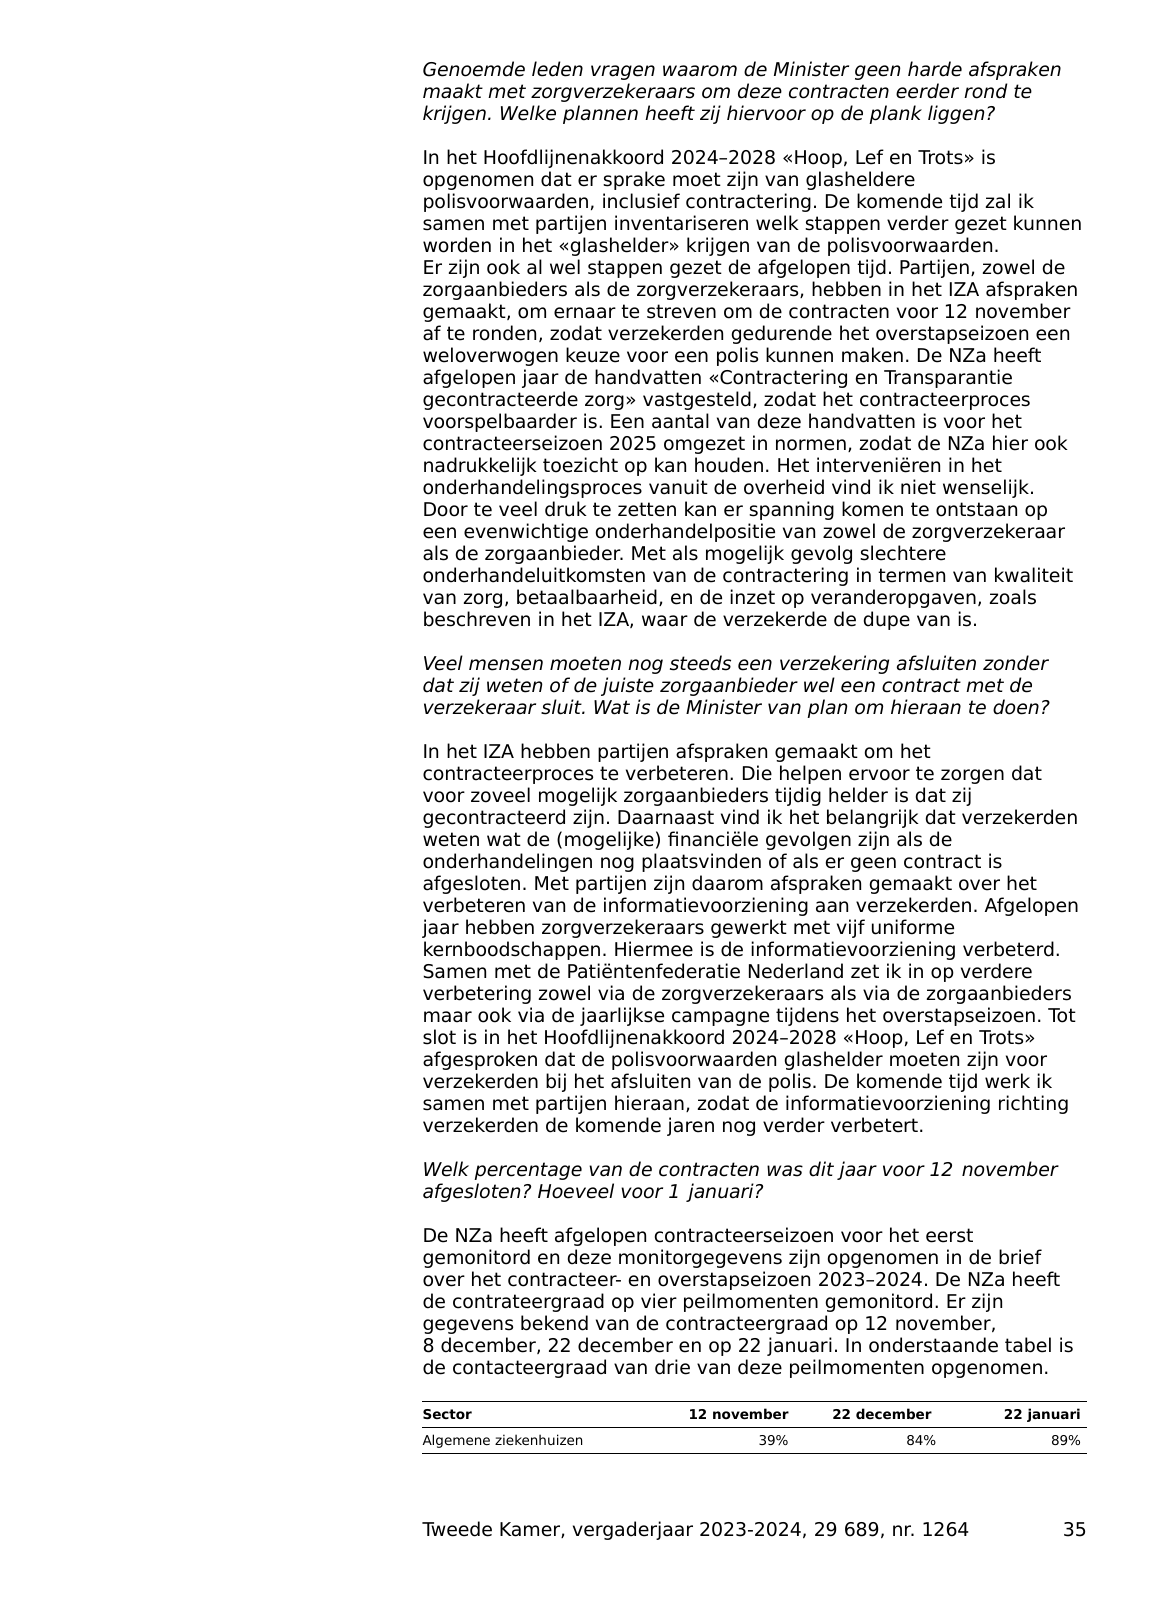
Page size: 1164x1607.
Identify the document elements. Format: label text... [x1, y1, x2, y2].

table_header 12 november [647, 1402, 794, 1427]
text Welk percentage van de contracten was dit jaar voor 12 november afgesloten? Hoeveel voor 1 januari? [422, 1159, 1087, 1203]
table_cell 39% [647, 1428, 794, 1453]
text In het Hoofdlijnenakkoord 2024–2028 «Hoop, Lef en Trots» is opgenomen dat er sprake moet zijn van glasheldere polisvoorwaarden, inclusief contractering. De komende tijd zal ik samen met partijen inventariseren welk stappen verder gezet kunnen worden in het «glashelder» krijgen van de polisvoorwaarden. [422, 147, 1087, 257]
table_header 22 december [794, 1402, 942, 1427]
table_cell Algemene ziekenhuizen [422, 1428, 647, 1453]
table_header Sector [422, 1402, 647, 1427]
text Genoemde leden vragen waarom de Minister geen harde afspraken maakt met zorgverzekeraars om deze contracten eerder rond te krijgen. Welke plannen heeft zij hiervoor op de plank liggen? [422, 59, 1087, 125]
table_cell 89% [942, 1428, 1087, 1453]
text Veel mensen moeten nog steeds een verzekering afsluiten zonder dat zij weten of de juiste zorgaanbieder wel een contract met de verzekeraar sluit. Wat is de Minister van plan om hieraan te doen? [422, 653, 1087, 719]
text Er zijn ook al wel stappen gezet de afgelopen tijd. Partijen, zowel de zorgaanbieders als de zorgverzekeraars, hebben in het IZA afspraken gemaakt, om ernaar te streven om de contracten voor 12 november af te ronden, zodat verzekerden gedurende het overstapseizoen een weloverwogen keuze voor een polis kunnen maken. De NZa heeft afgelopen jaar de handvatten «Contractering en Transparantie gecontracteerde zorg» vastgesteld, zodat het contracteerproces voorspelbaarder is. Een aantal van deze handvatten is voor het contracteerseizoen 2025 omgezet in normen, zodat de NZa hier ook nadrukkelijk toezicht op kan houden. Het interveniëren in het onderhandelingsproces vanuit de overheid vind ik niet wenselijk. Door te veel druk te zetten kan er spanning komen te ontstaan op een evenwichtige onderhandelpositie van zowel de zorgverzekeraar als de zorgaanbieder. Met als mogelijk gevolg slechtere onderhandeluitkomsten van de contractering in termen van kwaliteit van zorg, betaalbaarheid, en de inzet op veranderopgaven, zoals beschreven in het IZA, waar de verzekerde de dupe van is. [422, 257, 1087, 631]
text De NZa heeft afgelopen contracteerseizoen voor het eerst gemonitord en deze monitorgegevens zijn opgenomen in de brief over het contracteer- en overstapseizoen 2023–2024. De NZa heeft de contrateergraad op vier peilmomenten gemonitord. Er zijn gegevens bekend van de contracteergraad op 12 november, 8 december, 22 december en op 22 januari. In onderstaande tabel is de contacteergraad van drie van deze peilmomenten opgenomen. [422, 1225, 1087, 1379]
text In het IZA hebben partijen afspraken gemaakt om het contracteerproces te verbeteren. Die helpen ervoor te zorgen dat voor zoveel mogelijk zorgaanbieders tijdig helder is dat zij gecontracteerd zijn. Daarnaast vind ik het belangrijk dat verzekerden weten wat de (mogelijke) financiële gevolgen zijn als de onderhandelingen nog plaatsvinden of als er geen contract is afgesloten. Met partijen zijn daarom afspraken gemaakt over het verbeteren van de informatievoorziening aan verzekerden. Afgelopen jaar hebben zorgverzekeraars gewerkt met vijf uniforme kernboodschappen. Hiermee is de informatievoorziening verbeterd. Samen met de Patiëntenfederatie Nederland zet ik in op verdere verbetering zowel via de zorgverzekeraars als via de zorgaanbieders maar ook via de jaarlijkse campagne tijdens het overstapseizoen. Tot slot is in het Hoofdlijnenakkoord 2024–2028 «Hoop, Lef en Trots» afgesproken dat de polisvoorwaarden glashelder moeten zijn voor verzekerden bij het afsluiten van de polis. De komende tijd werk ik samen met partijen hieraan, zodat de informatievoorziening richting verzekerden de komende jaren nog verder verbetert. [422, 741, 1087, 1137]
table_header 22 januari [942, 1402, 1087, 1427]
table_cell 84% [794, 1428, 942, 1453]
